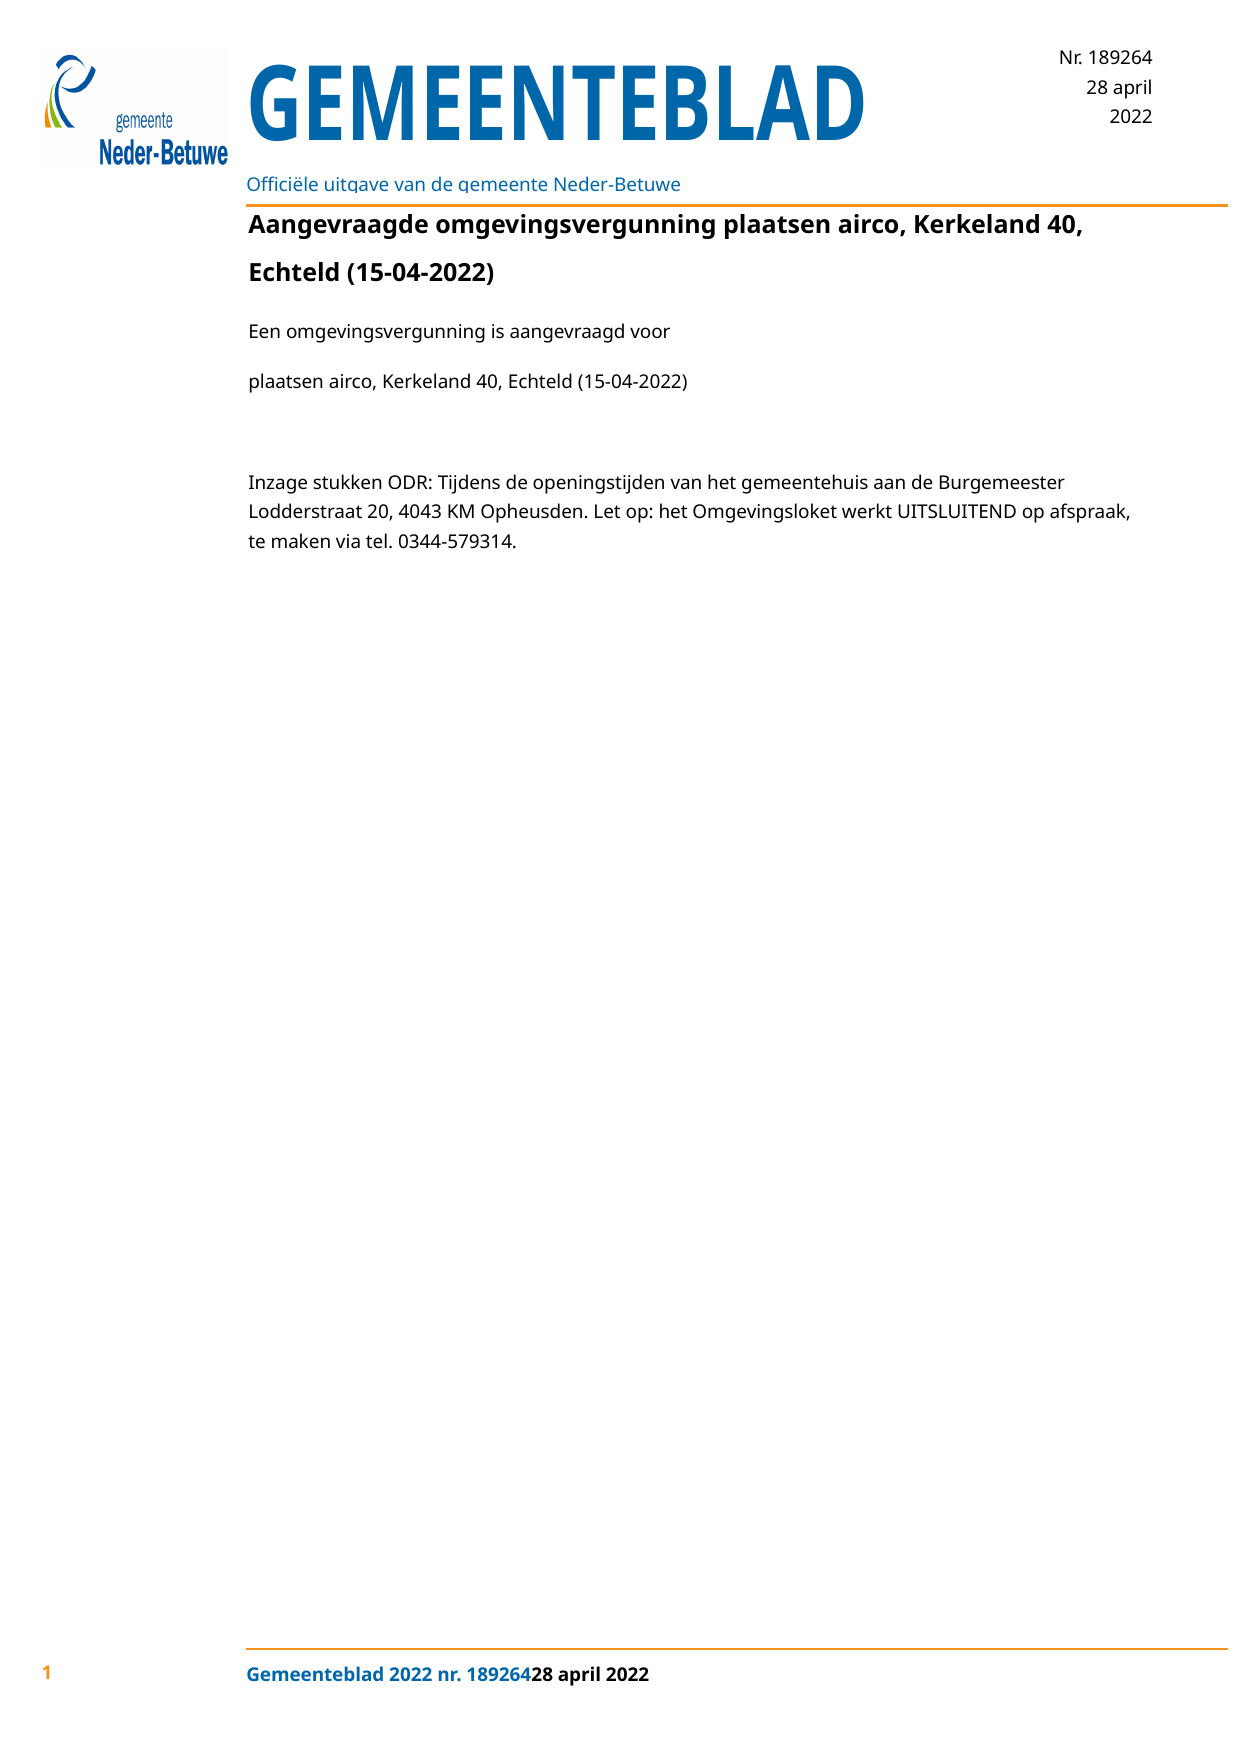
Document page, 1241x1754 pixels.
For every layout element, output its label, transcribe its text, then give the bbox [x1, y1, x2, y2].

text Een omgevingsvergunning is aangevraagd voor [248, 318, 1152, 344]
text Inzage stukken ODR: Tijdens de openingstijden van het gemeentehuis aan de Burgemeester Lodderstraat 20, 4043 KM Opheusden. Let op: het Omgevingsloket werkt UITSLUITEND op afspraak, te maken via tel. 0344-579314. [248, 469, 1152, 554]
picture [41, 47, 231, 172]
text plaatsen airco, Kerkeland 40, Echteld (15-04-2022) [248, 368, 1152, 394]
text Aangevraagde omgevingsvergunning plaatsen airco, Kerkeland 40, Echteld (15-04-2022) [248, 207, 1152, 288]
